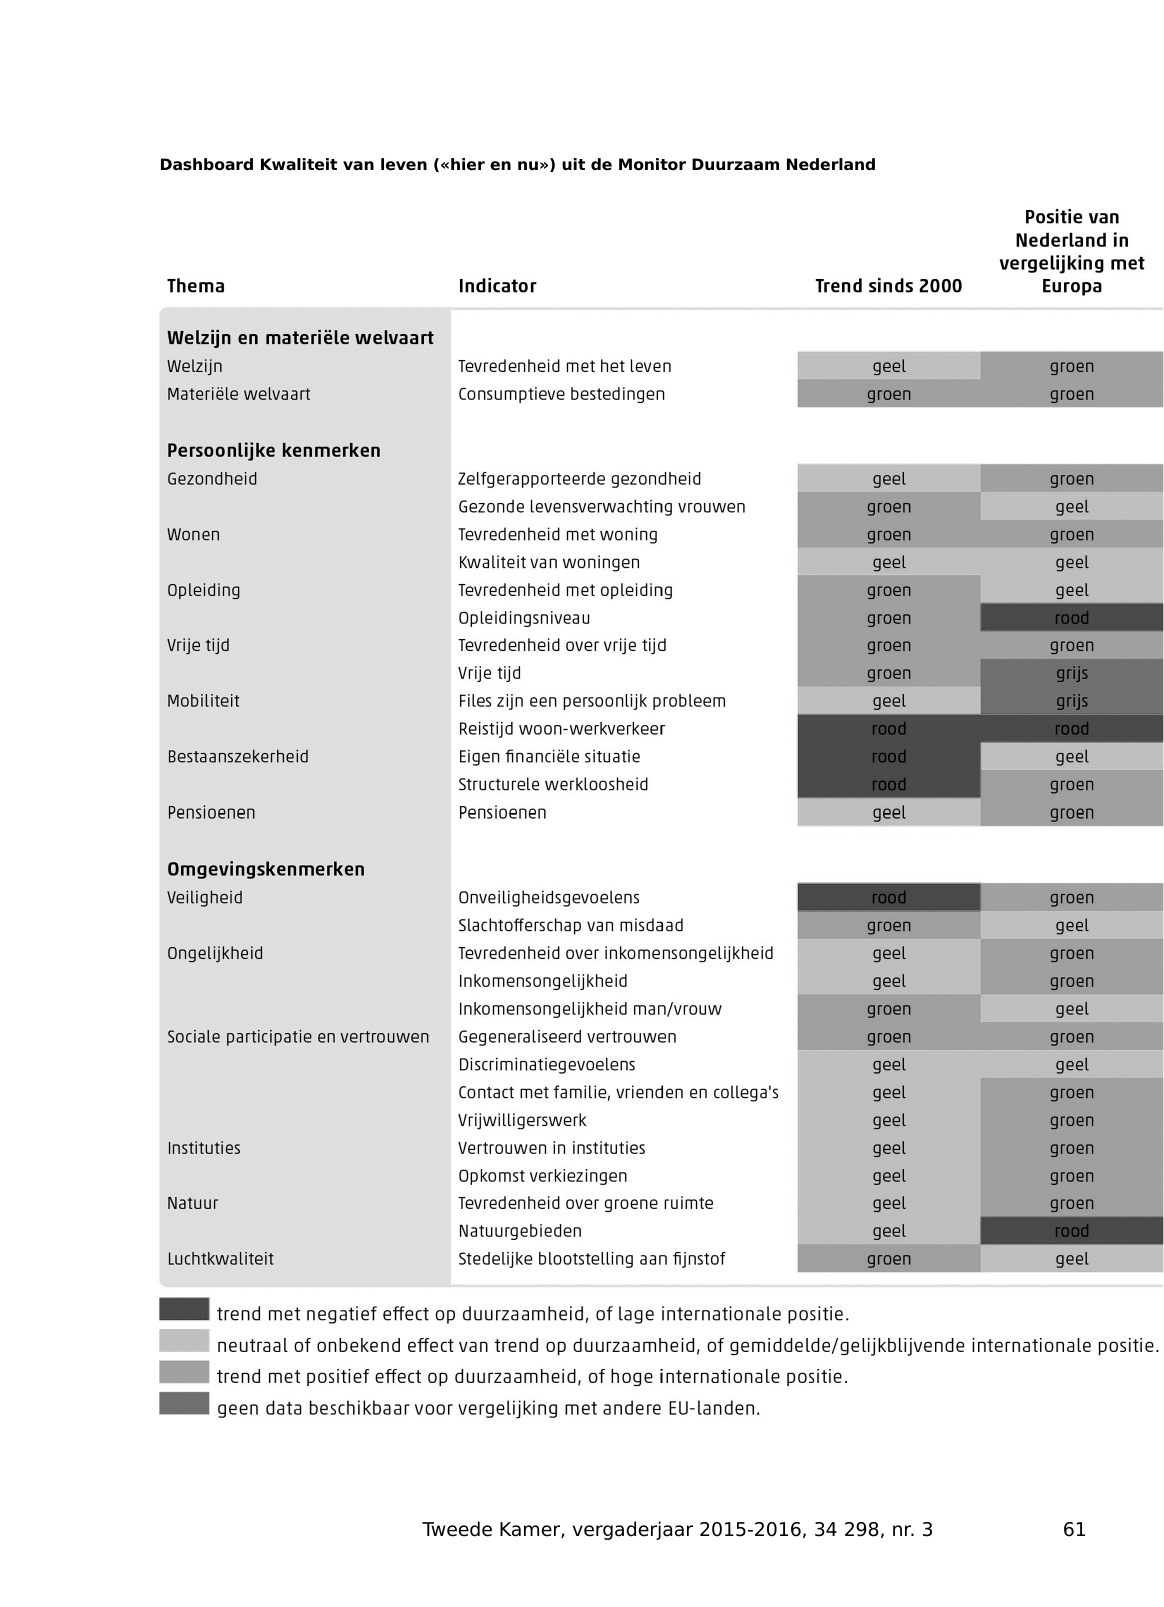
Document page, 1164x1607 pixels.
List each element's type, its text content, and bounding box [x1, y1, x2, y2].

text Dashboard Kwaliteit van leven («hier en nu») uit de Monitor Duurzaam Nederland [159, 156, 1163, 174]
picture [159, 207, 1164, 1419]
